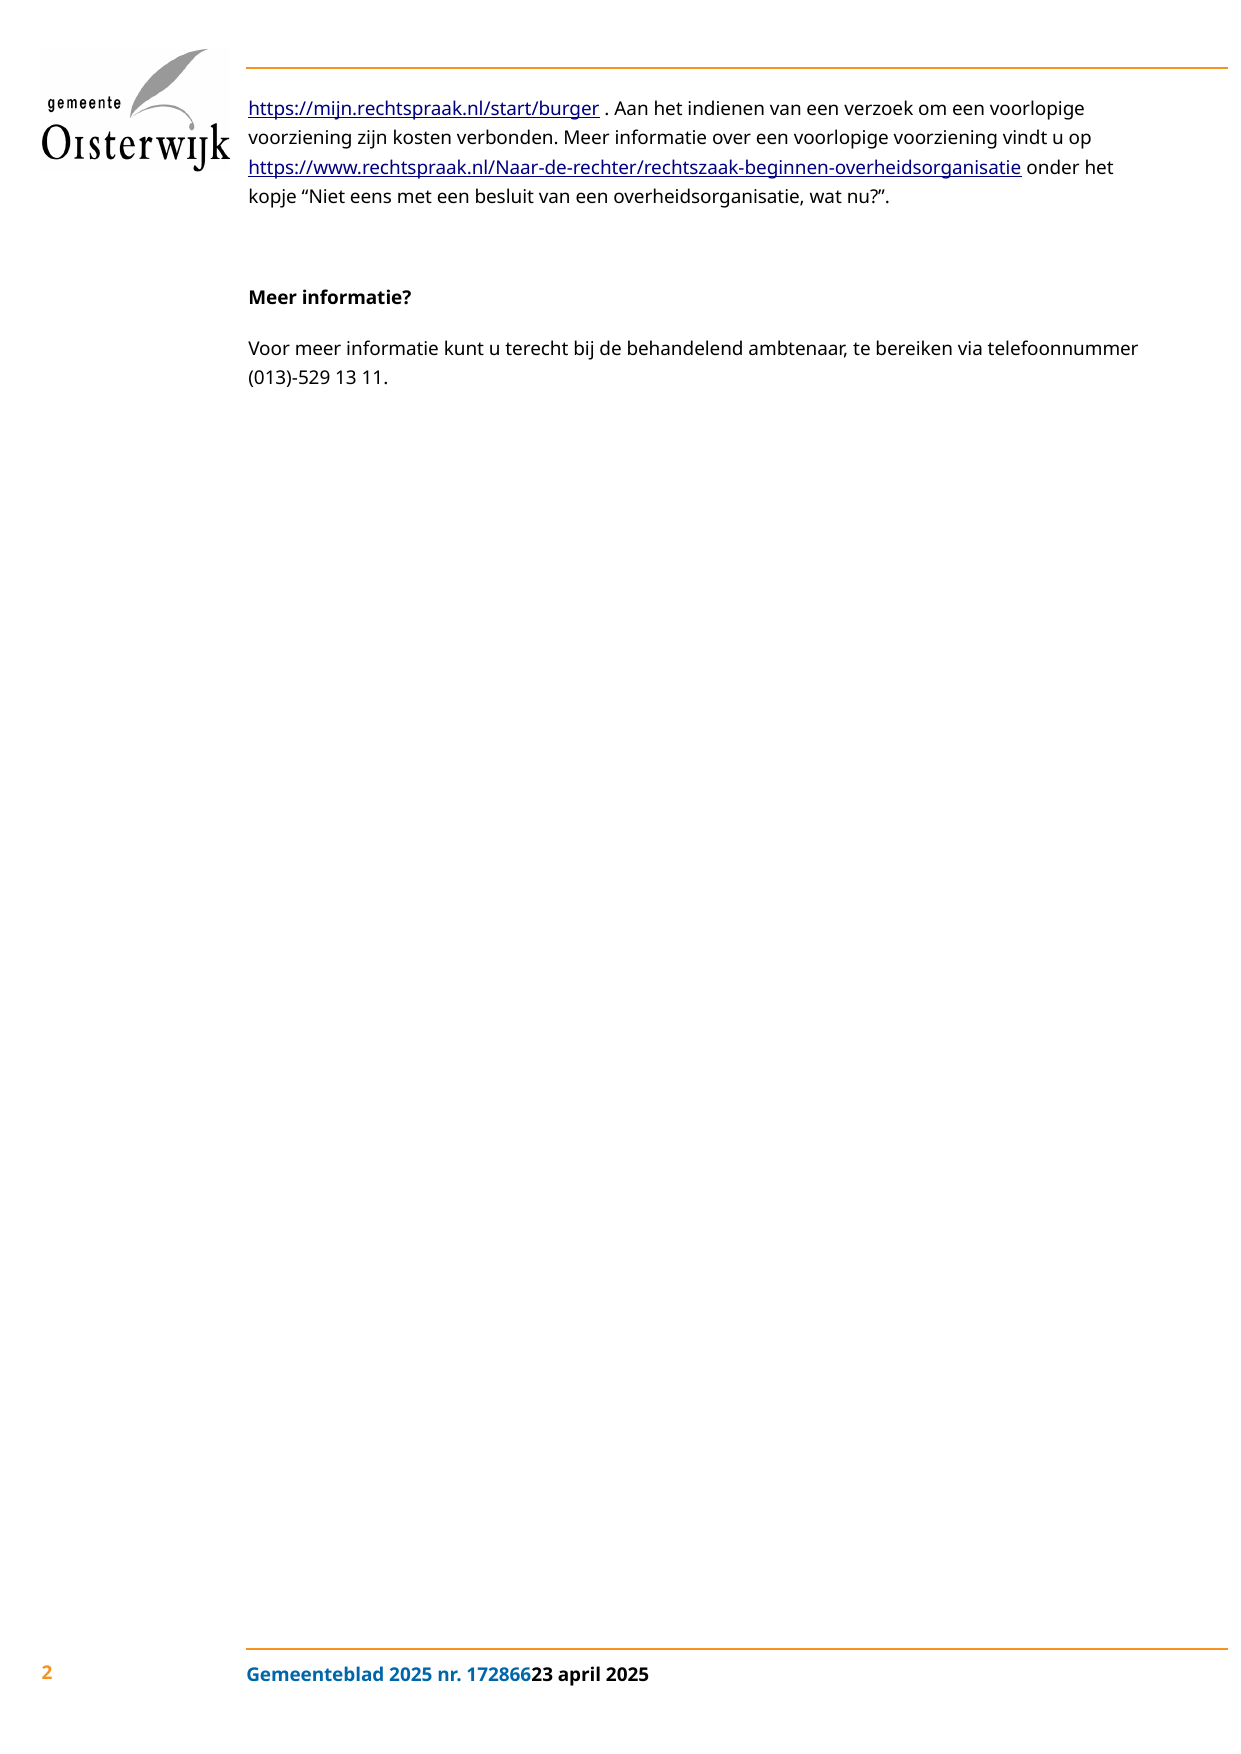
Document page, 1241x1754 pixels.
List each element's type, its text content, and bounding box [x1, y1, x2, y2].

text Meer informatie? [248, 284, 1152, 310]
text https://mijn.rechtspraak.nl/start/burger . Aan het indienen van een verzoek om een voorlopige voorziening zijn kosten verbonden. Meer informatie over een voorlopige voorziening vindt u op https://www.rechtspraak.nl/Naar-de-rechter/rechtszaak-beginnen-overheidsorganisatie onder het kopje “Niet eens met een besluit van een overheidsorganisatie, wat nu?”. [248, 95, 1152, 209]
text Voor meer informatie kunt u terecht bij de behandelend ambtenaar, te bereiken via telefoonnummer (013)-529 13 11. [248, 335, 1152, 390]
picture [41, 47, 231, 172]
